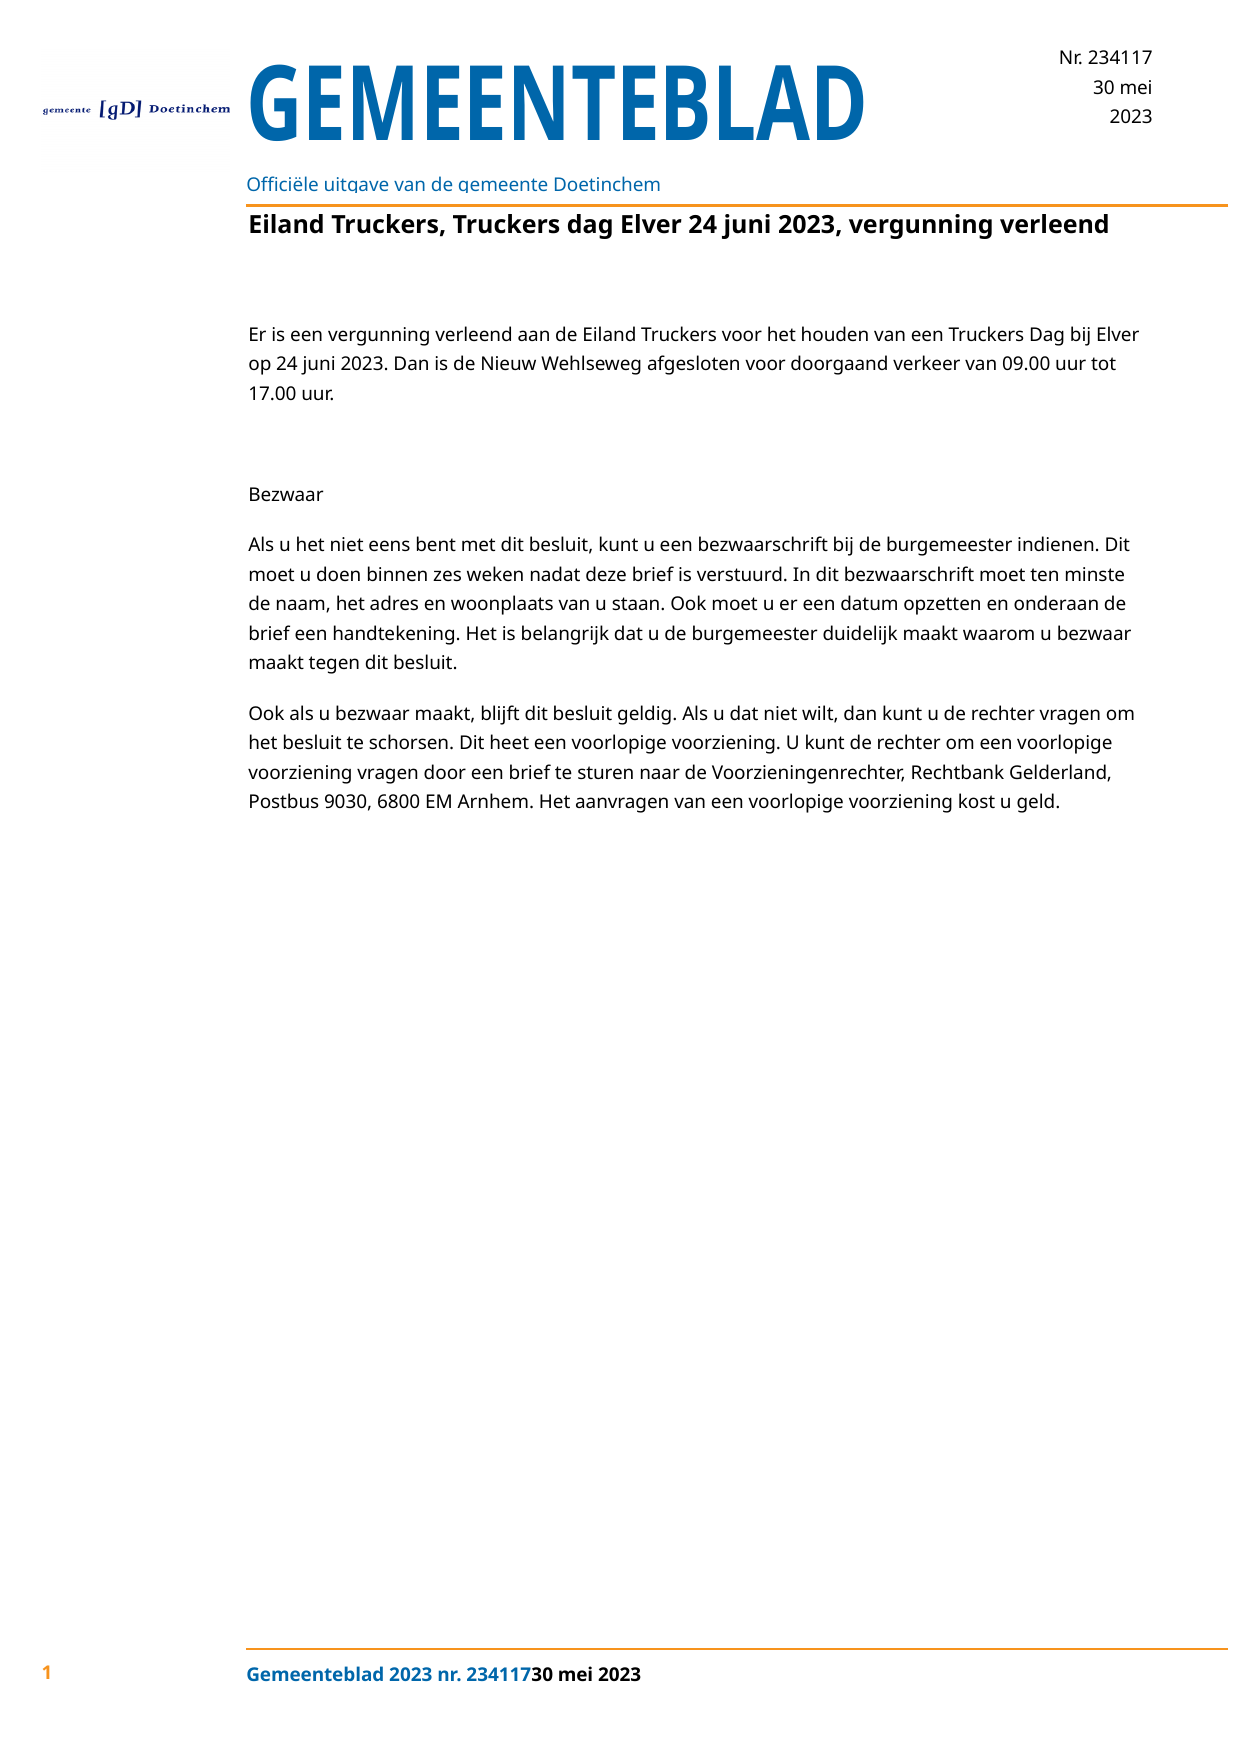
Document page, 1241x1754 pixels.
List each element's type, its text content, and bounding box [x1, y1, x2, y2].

text Ook als u bezwaar maakt, blijft dit besluit geldig. Als u dat niet wilt, dan kunt u de rechter vragen om het besluit te schorsen. Dit heet een voorlopige voorziening. U kunt de rechter om een voorlopige voorziening vragen door een brief te sturen naar de Voorzieningenrechter, Rechtbank Gelderland, Postbus 9030, 6800 EM Arnhem. Het aanvragen van een voorlopige voorziening kost u geld. [248, 700, 1152, 814]
text Als u het niet eens bent met dit besluit, kunt u een bezwaarschrift bij de burgemeester indienen. Dit moet u doen binnen zes weken nadat deze brief is verstuurd. In dit bezwaarschrift moet ten minste de naam, het adres en woonplaats van u staan. Ook moet u er een datum opzetten en onderaan de brief een handtekening. Het is belangrijk dat u de burgemeester duidelijk maakt waarom u bezwaar maakt tegen dit besluit. [248, 531, 1152, 675]
picture [41, 47, 231, 172]
text Bezwaar [248, 481, 1152, 506]
text Eiland Truckers, Truckers dag Elver 24 juni 2023, vergunning verleend [248, 207, 1152, 241]
text Er is een vergunning verleend aan de Eiland Truckers voor het houden van een Truckers Dag bij Elver op 24 juni 2023. Dan is de Nieuw Wehlseweg afgesloten voor doorgaand verkeer van 09.00 uur tot 17.00 uur. [248, 321, 1152, 406]
